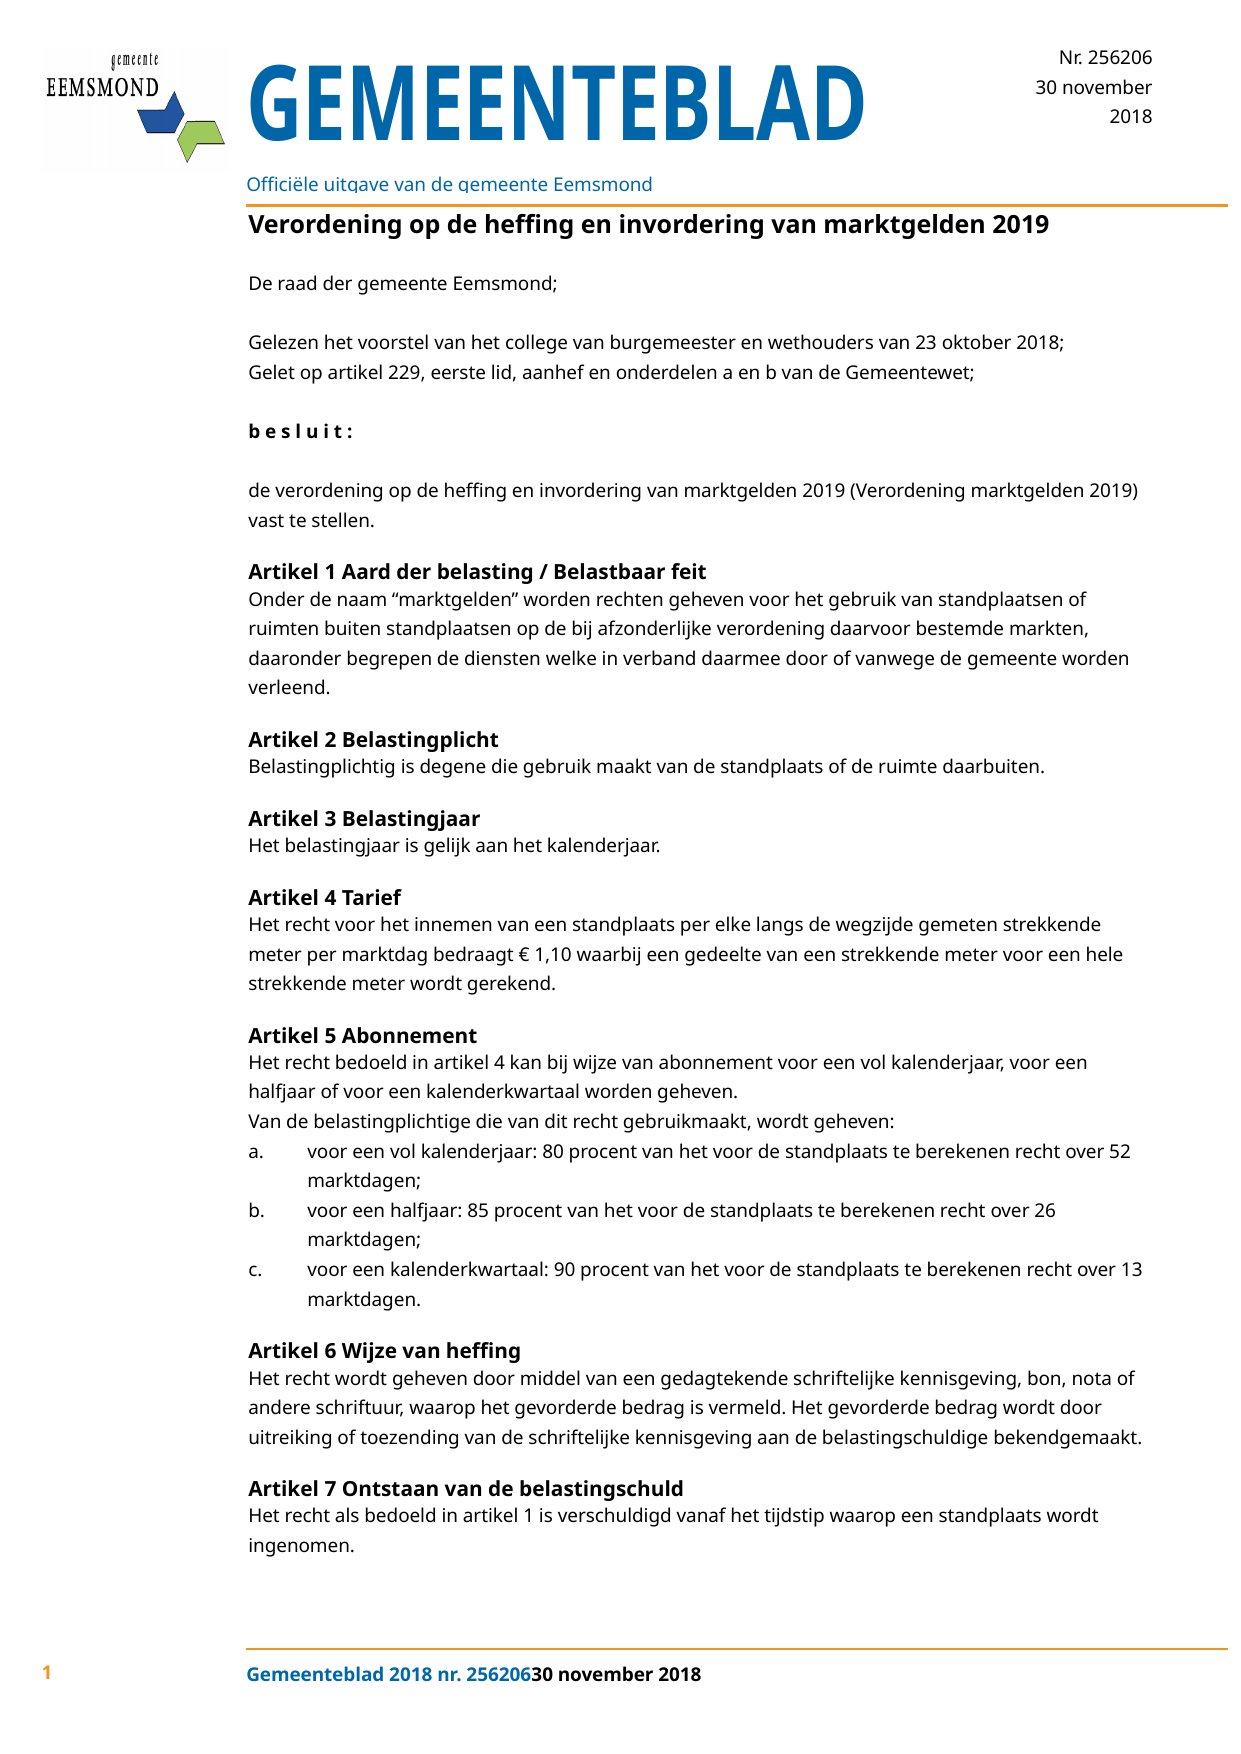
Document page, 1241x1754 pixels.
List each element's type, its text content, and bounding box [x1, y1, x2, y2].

list voor een vol kalenderjaar: 80 procent van het voor de standplaats te berekenen recht over 52 marktdagen; [248, 1138, 1152, 1193]
text Artikel 3 Belastingjaar [248, 804, 1152, 832]
text Onder de naam “marktgelden” worden rechten geheven voor het gebruik van standplaatsen of ruimten buiten standplaatsen op de bij afzonderlijke verordening daarvoor bestemde markten, daaronder begrepen de diensten welke in verband daarmee door of vanwege de gemeente worden verleend. [248, 586, 1152, 700]
list voor een kalenderkwartaal: 90 procent van het voor de standplaats te berekenen recht over 13 marktdagen. [248, 1256, 1152, 1312]
text Artikel 6 Wijze van heffing [248, 1336, 1152, 1365]
text Artikel 2 Belastingplicht [248, 725, 1152, 753]
text Verordening op de heffing en invordering van marktgelden 2019 [248, 207, 1152, 241]
list voor een halfjaar: 85 procent van het voor de standplaats te berekenen recht over 26 marktdagen; [248, 1197, 1152, 1252]
text Gelet op artikel 229, eerste lid, aanhef en onderdelen a en b van de Gemeentewet; [248, 359, 1152, 385]
text Van de belastingplichtige die van dit recht gebruikmaakt, wordt geheven: [248, 1108, 1152, 1134]
text Gelezen het voorstel van het college van burgemeester en wethouders van 23 oktober 2018; [248, 329, 1152, 355]
text Het recht als bedoeld in artikel 1 is verschuldigd vanaf het tijdstip waarop een standplaats wordt ingenomen. [248, 1503, 1152, 1558]
text Artikel 7 Ontstaan van de belastingschuld [248, 1474, 1152, 1503]
text Artikel 4 Tarief [248, 883, 1152, 911]
text Artikel 5 Abonnement [248, 1021, 1152, 1049]
text Artikel 1 Aard der belasting / Belastbaar feit [248, 557, 1152, 586]
text Het belastingjaar is gelijk aan het kalenderjaar. [248, 832, 1152, 858]
text de verordening op de heffing en invordering van marktgelden 2019 (Verordening marktgelden 2019) vast te stellen. [248, 477, 1152, 533]
text Het recht bedoeld in artikel 4 kan bij wijze van abonnement voor een vol kalenderjaar, voor een halfjaar of voor een kalenderkwartaal worden geheven. [248, 1049, 1152, 1104]
text Het recht voor het innemen van een standplaats per elke langs de wegzijde gemeten strekkende meter per marktdag bedraagt € 1,10 waarbij een gedeelte van een strekkende meter voor een hele strekkende meter wordt gerekend. [248, 911, 1152, 996]
text b e s l u i t : [248, 418, 1152, 444]
text De raad der gemeente Eemsmond; [248, 270, 1152, 296]
text Belastingplichtig is degene die gebruik maakt van de standplaats of de ruimte daarbuiten. [248, 753, 1152, 779]
text Het recht wordt geheven door middel van een gedagtekende schriftelijke kennisgeving, bon, nota of andere schriftuur, waarop het gevorderde bedrag is vermeld. Het gevorderde bedrag wordt door uitreiking of toezending van de schriftelijke kennisgeving aan de belastingschuldige bekendgemaakt. [248, 1365, 1152, 1449]
picture [41, 47, 231, 172]
